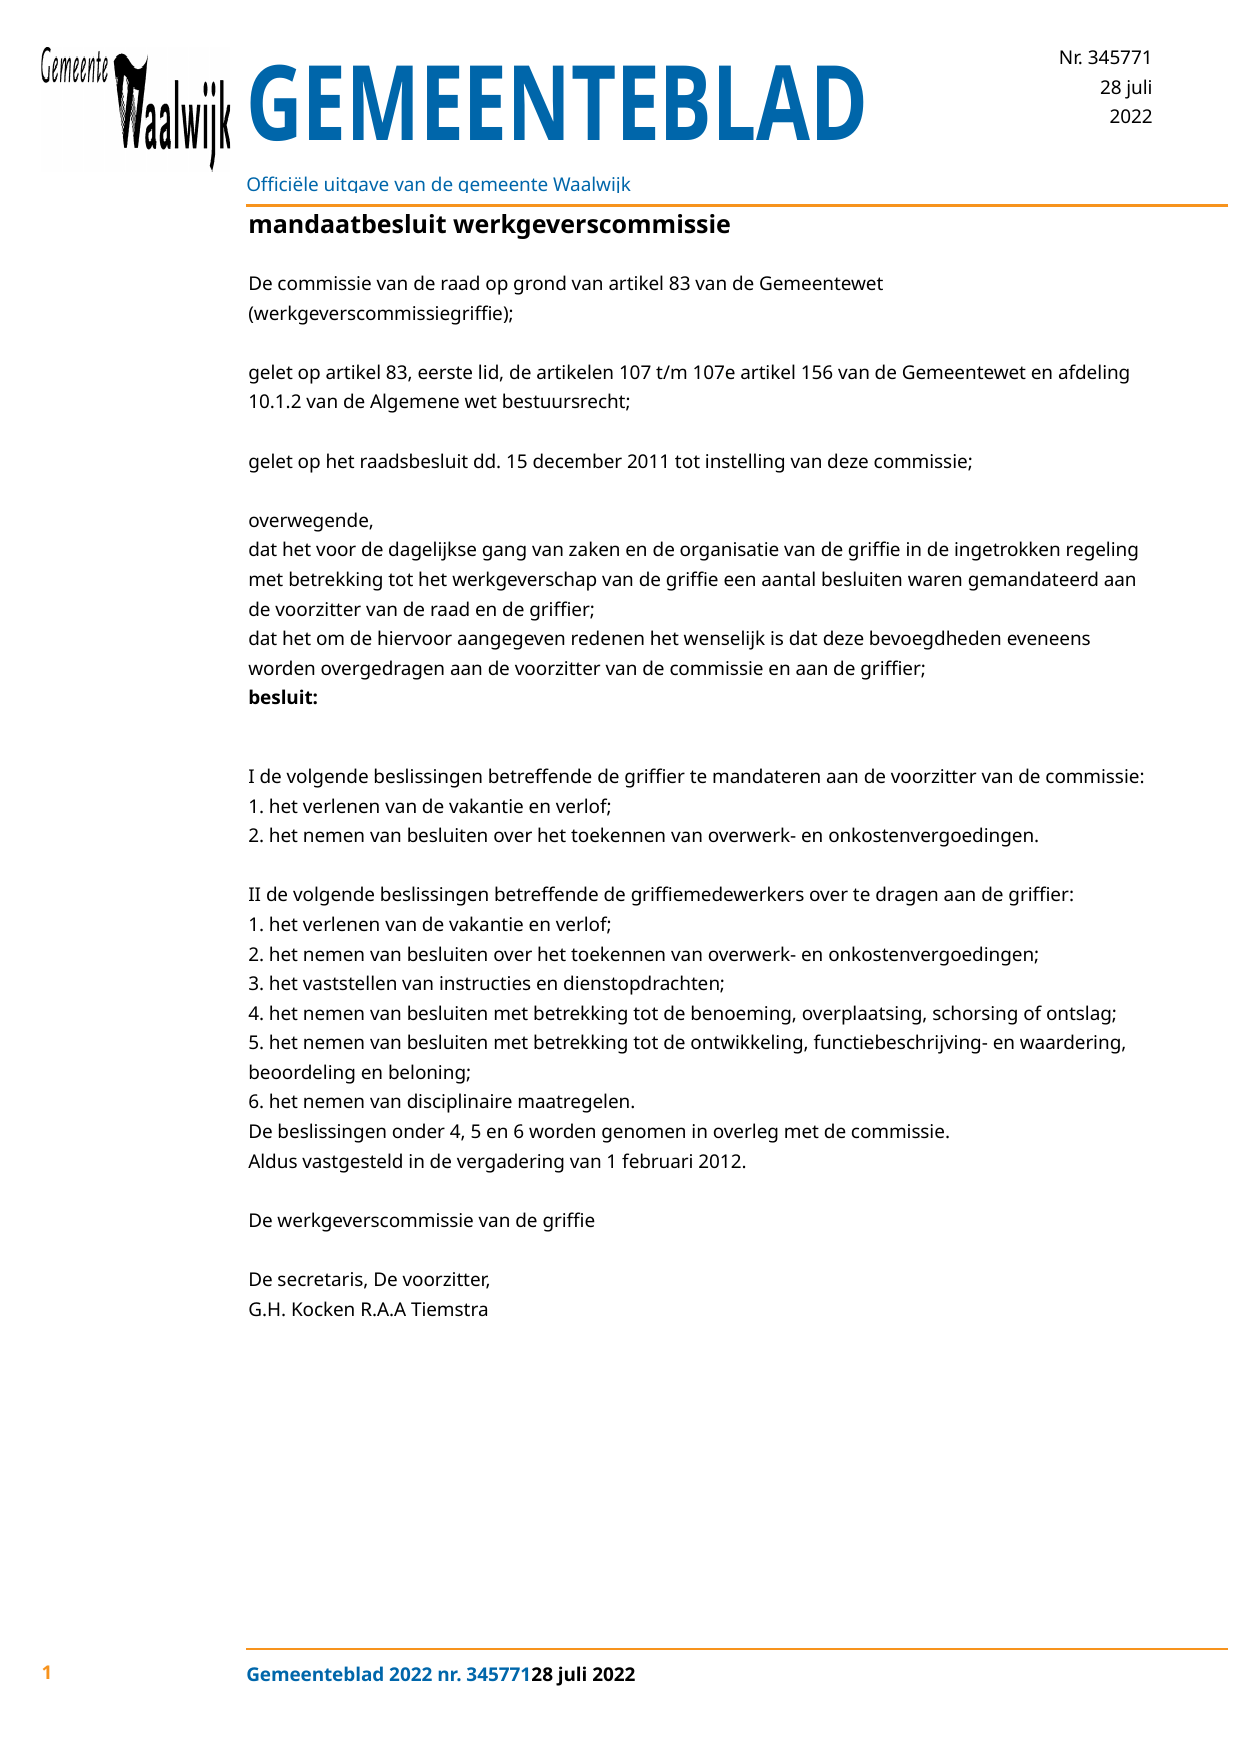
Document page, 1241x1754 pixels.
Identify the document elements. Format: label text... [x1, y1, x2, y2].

text De beslissingen onder 4, 5 en 6 worden genomen in overleg met de commissie. [248, 1118, 1152, 1144]
text 1. het verlenen van de vakantie en verlof; [248, 911, 1152, 937]
text De commissie van de raad op grond van artikel 83 van de Gemeentewet (werkgeverscommissiegriffie); [248, 270, 1152, 326]
text 2. het nemen van besluiten over het toekennen van overwerk- en onkostenvergoedingen; [248, 941, 1152, 967]
text De werkgeverscommissie van de griffie [248, 1207, 1152, 1233]
text gelet op het raadsbesluit dd. 15 december 2011 tot instelling van deze commissie; [248, 448, 1152, 473]
text De secretaris, De voorzitter, [248, 1266, 1152, 1292]
text besluit: [248, 684, 1152, 710]
text 2. het nemen van besluiten over het toekennen van overwerk- en onkostenvergoedingen. [248, 822, 1152, 848]
text gelet op artikel 83, eerste lid, de artikelen 107 t/m 107e artikel 156 van de Gemeentewet en afdeling 10.1.2 van de Algemene wet bestuursrecht; [248, 359, 1152, 414]
picture [41, 47, 231, 172]
text G.H. Kocken R.A.A Tiemstra [248, 1296, 1152, 1322]
text Aldus vastgesteld in de vergadering van 1 februari 2012. [248, 1148, 1152, 1174]
text I de volgende beslissingen betreffende de griffier te mandateren aan de voorzitter van de commissie: [248, 763, 1152, 789]
text II de volgende beslissingen betreffende de griffiemedewerkers over te dragen aan de griffier: [248, 882, 1152, 907]
text dat het om de hiervoor aangegeven redenen het wenselijk is dat deze bevoegdheden eveneens worden overgedragen aan de voorzitter van de commissie en aan de griffier; [248, 625, 1152, 681]
text 4. het nemen van besluiten met betrekking tot de benoeming, overplaatsing, schorsing of ontslag; [248, 1000, 1152, 1026]
text 1. het verlenen van de vakantie en verlof; [248, 793, 1152, 819]
text dat het voor de dagelijkse gang van zaken en de organisatie van de griffie in de ingetrokken regeling met betrekking tot het werkgeverschap van de griffie een aantal besluiten waren gemandateerd aan de voorzitter van de raad en de griffier; [248, 537, 1152, 621]
text mandaatbesluit werkgeverscommissie [248, 207, 1152, 241]
text overwegende, [248, 507, 1152, 533]
text 6. het nemen van disciplinaire maatregelen. [248, 1089, 1152, 1114]
text 3. het vaststellen van instructies en dienstopdrachten; [248, 970, 1152, 996]
text 5. het nemen van besluiten met betrekking tot de ontwikkeling, functiebeschrijving- en waardering, beoordeling en beloning; [248, 1029, 1152, 1085]
